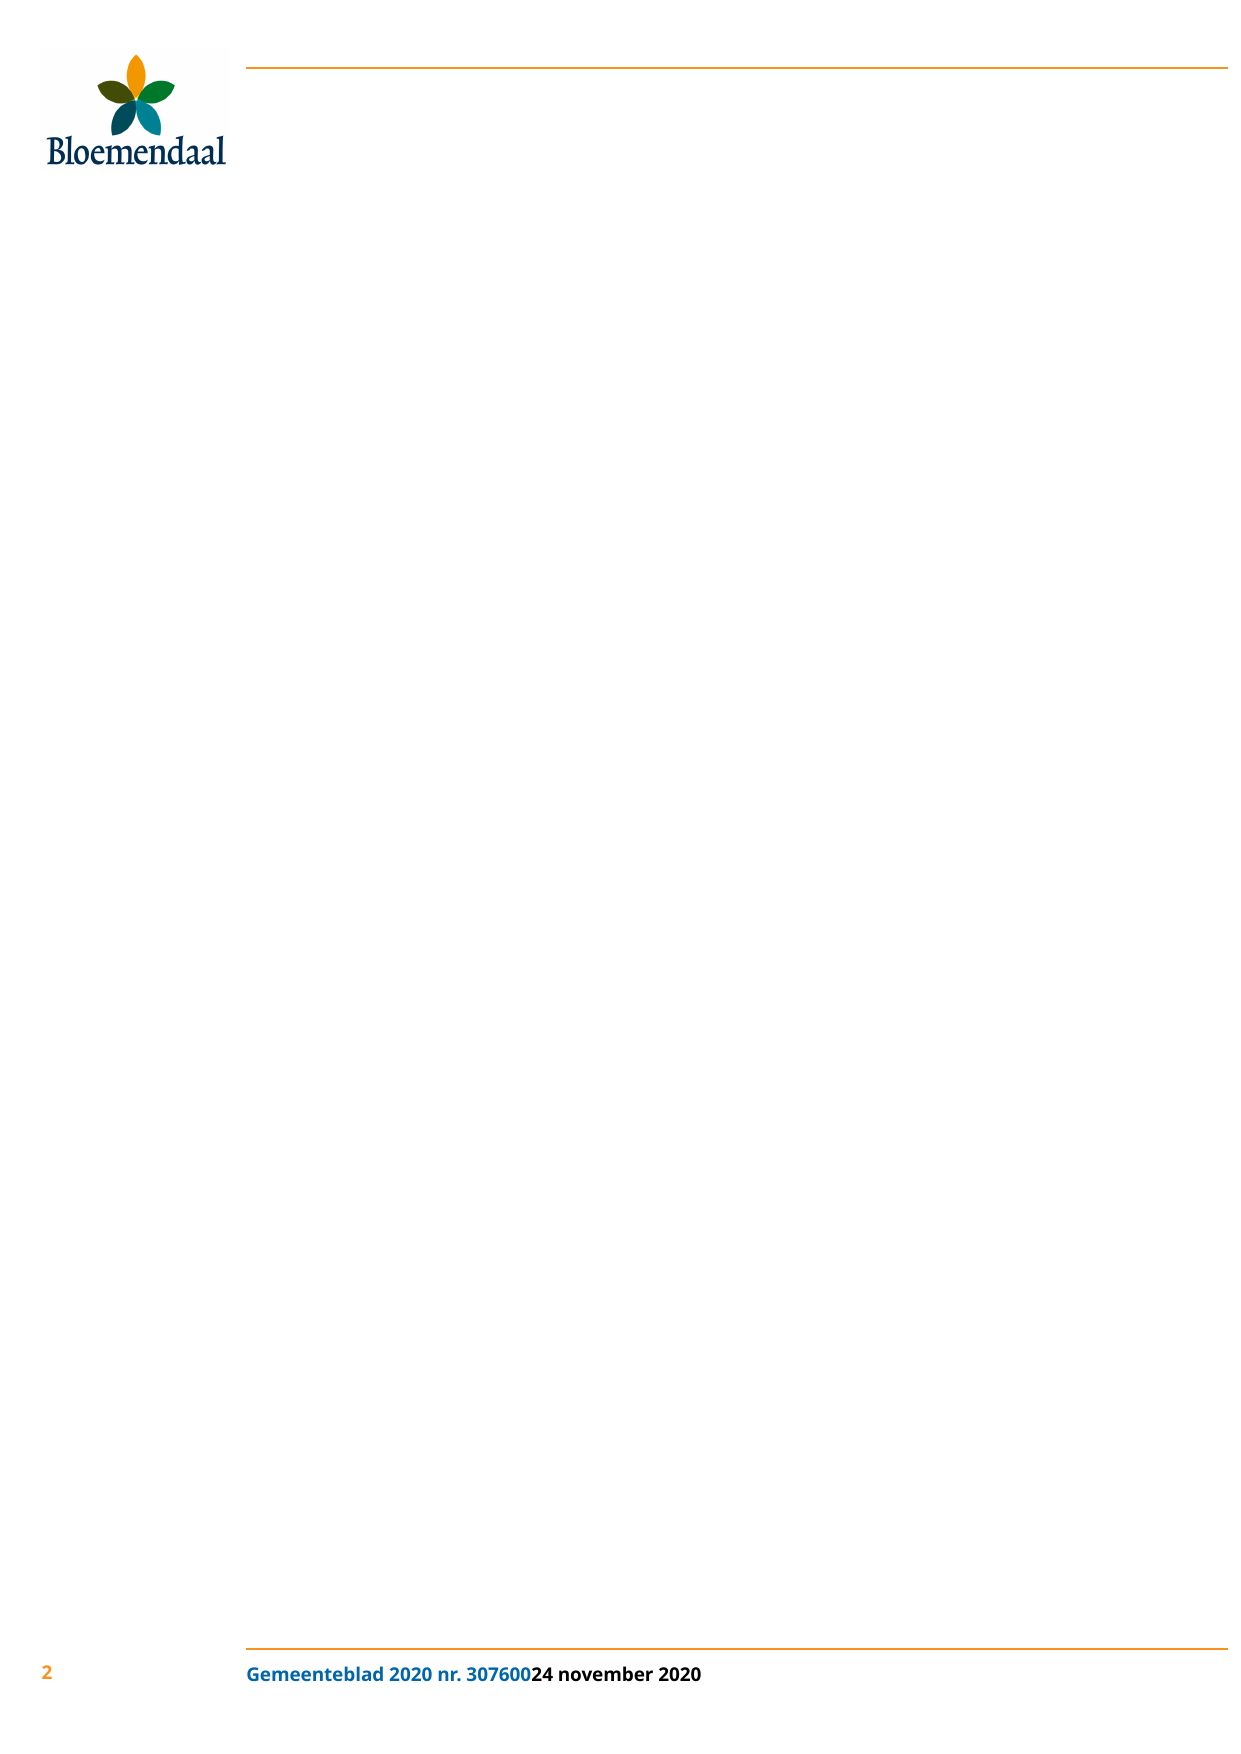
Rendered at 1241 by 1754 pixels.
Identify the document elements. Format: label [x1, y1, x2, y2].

picture [41, 47, 231, 172]
